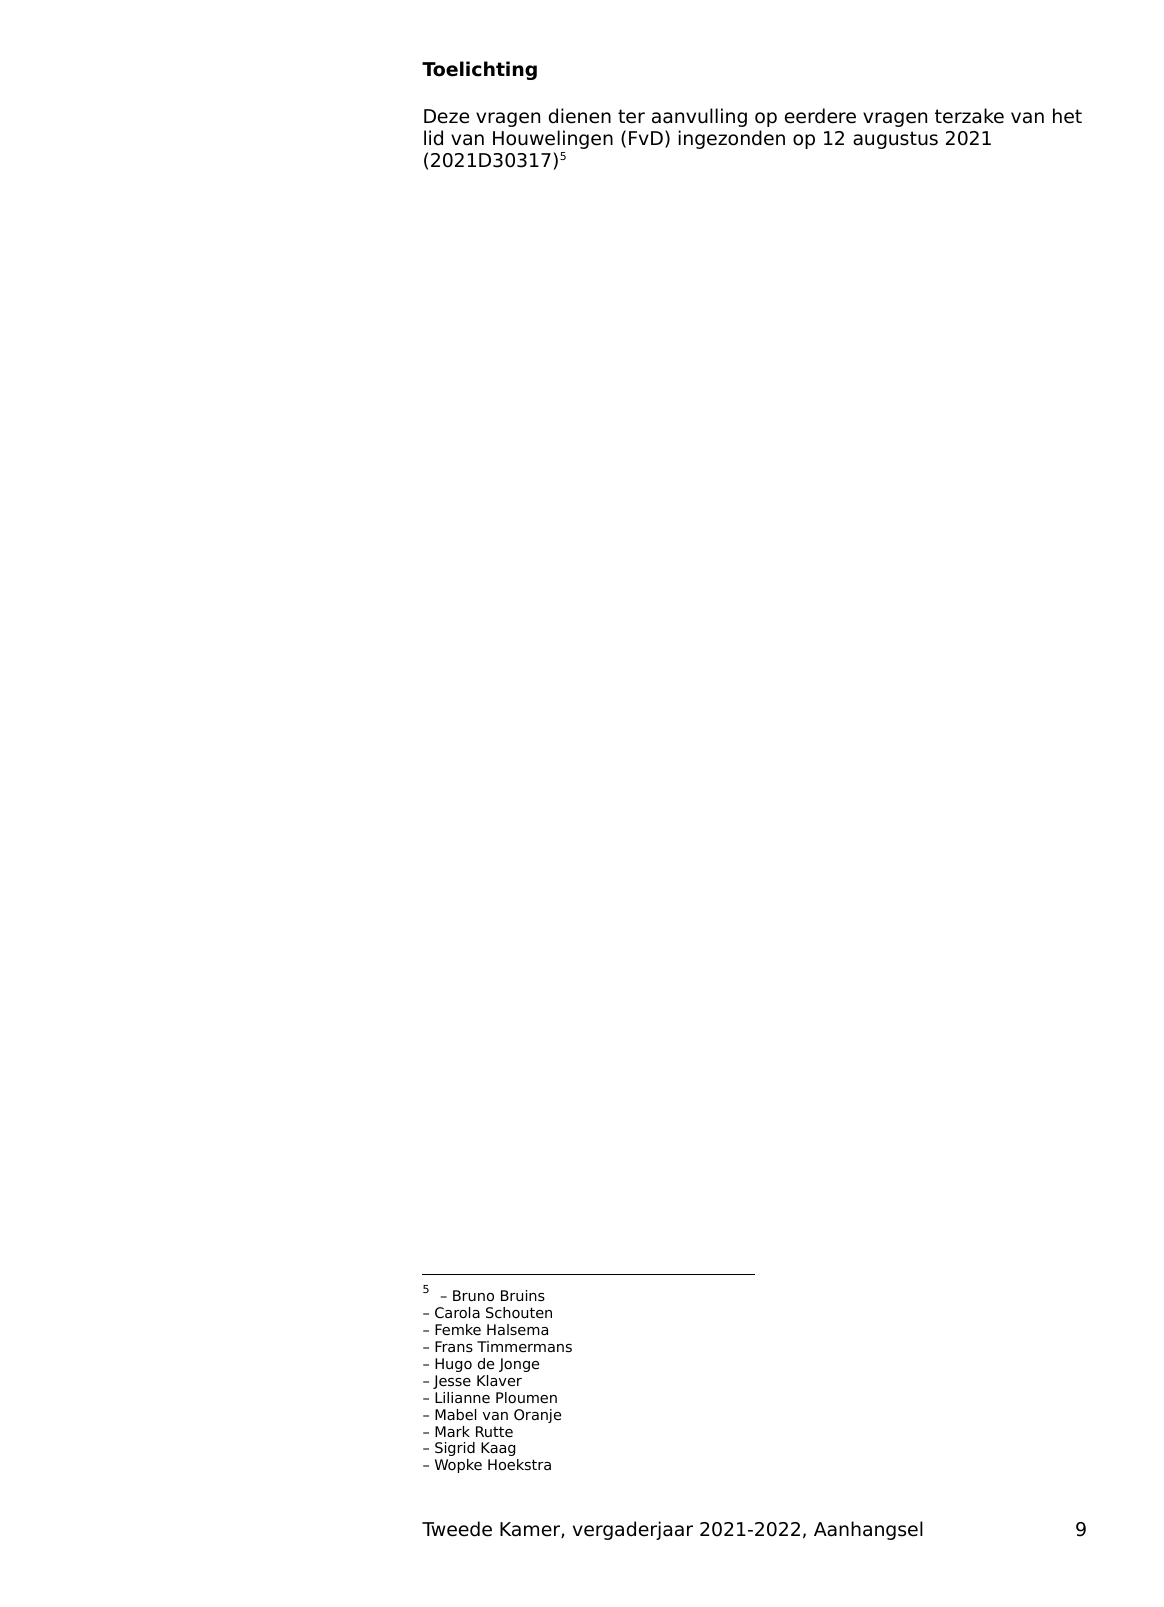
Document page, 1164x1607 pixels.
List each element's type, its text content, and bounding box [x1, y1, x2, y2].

text – Mabel van Oranje [422, 1407, 1087, 1424]
text – Mark Rutte [422, 1424, 1087, 1441]
text – Jesse Klaver [422, 1373, 1087, 1390]
text – Carola Schouten [422, 1306, 1087, 1322]
text – Lilianne Ploumen [422, 1390, 1087, 1407]
text – Frans Timmermans [422, 1339, 1087, 1356]
text – Sigrid Kaag [422, 1441, 1087, 1457]
text – Wopke Hoekstra [422, 1457, 1087, 1474]
text Deze vragen dienen ter aanvulling op eerdere vragen terzake van het lid van Houwelingen (FvD) ingezonden op 12 augustus 2021 (2021D30317) [422, 106, 1087, 172]
text – Bruno Bruins [422, 1283, 1087, 1306]
subtitle Toelichting [422, 59, 1087, 81]
text – Femke Halsema [422, 1322, 1087, 1339]
text – Hugo de Jonge [422, 1356, 1087, 1373]
